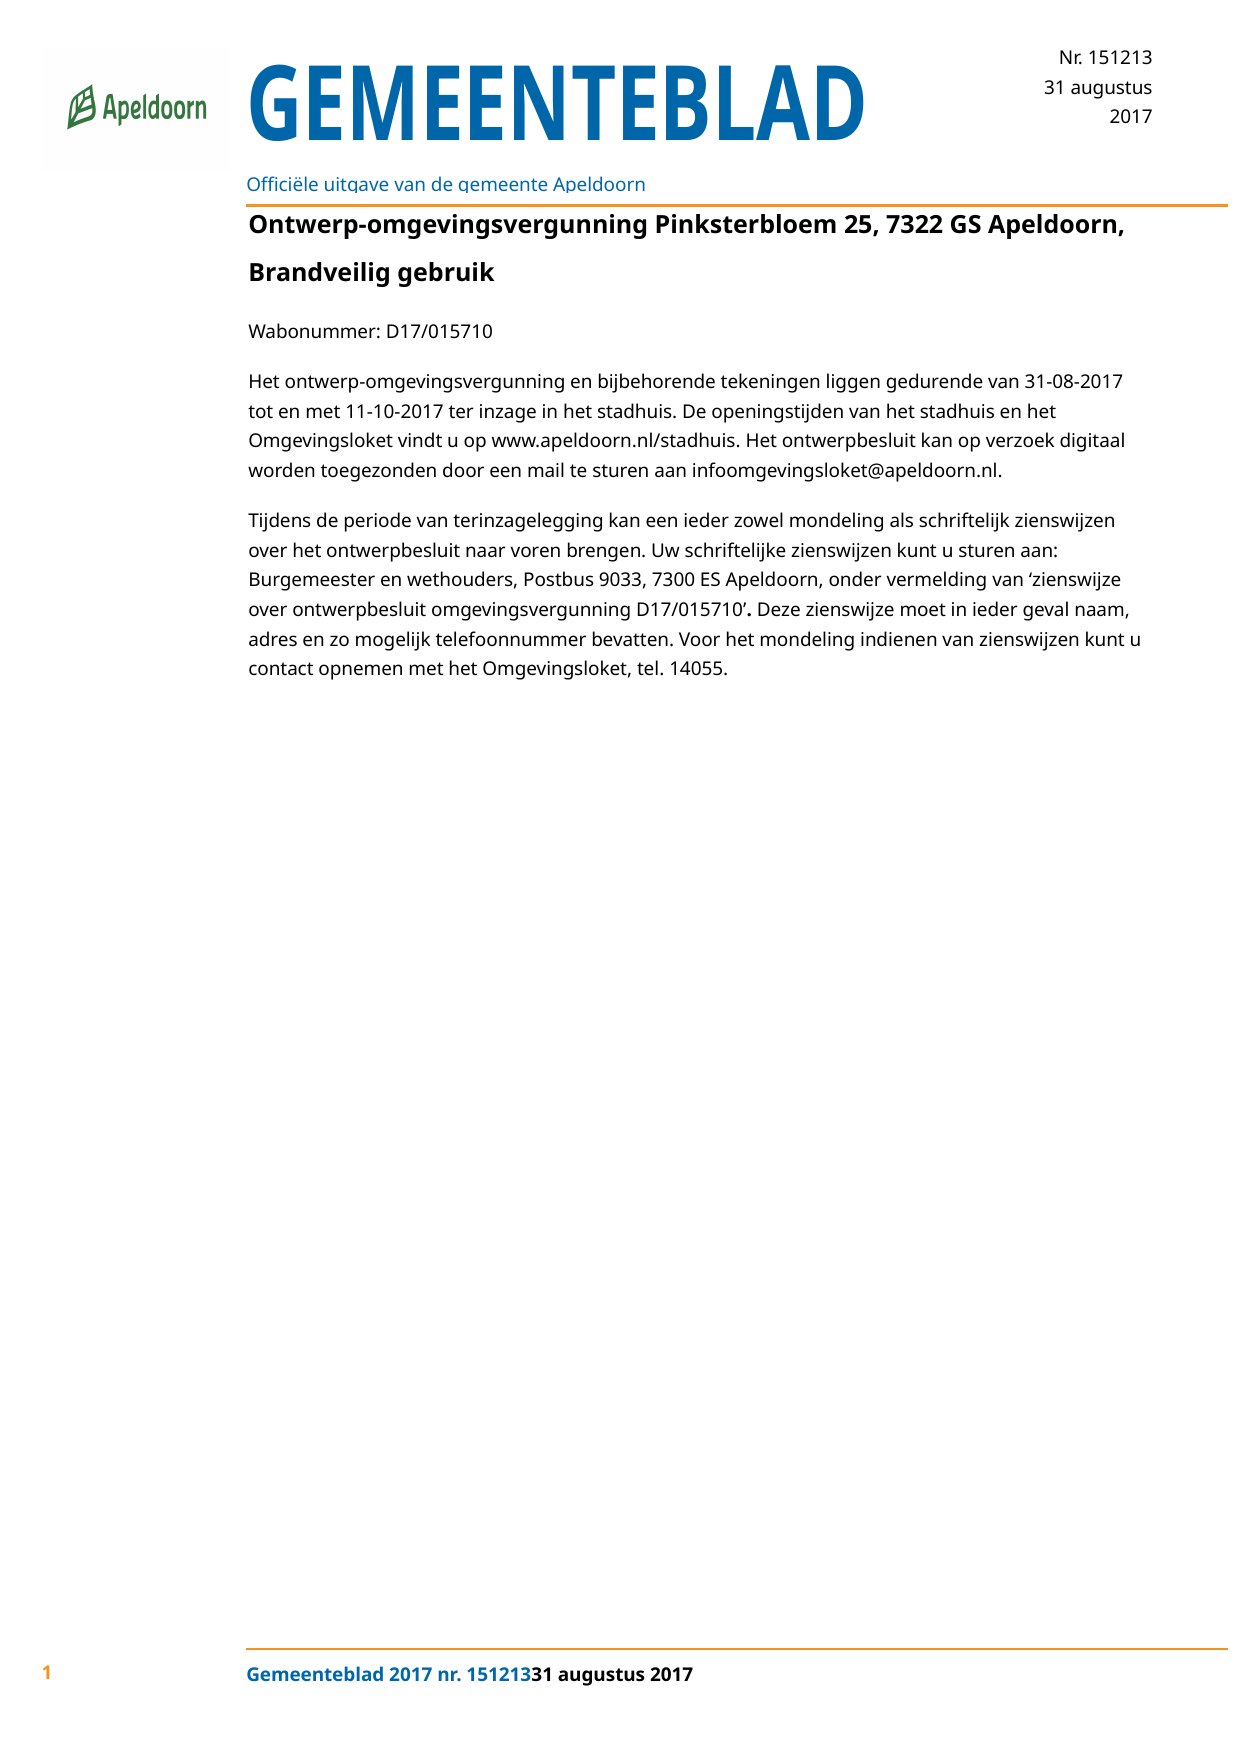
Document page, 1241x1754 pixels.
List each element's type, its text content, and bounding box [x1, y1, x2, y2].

text Ontwerp-omgevingsvergunning Pinksterbloem 25, 7322 GS Apeldoorn, Brandveilig gebruik [248, 207, 1152, 288]
text Het ontwerp-omgevingsvergunning en bijbehorende tekeningen liggen gedurende van 31-08-2017 tot en met 11-10-2017 ter inzage in het stadhuis. De openingstijden van het stadhuis en het Omgevingsloket vindt u op www.apeldoorn.nl/stadhuis. Het ontwerpbesluit kan op verzoek digitaal worden toegezonden door een mail te sturen aan infoomgevingsloket@apeldoorn.nl. [248, 368, 1152, 483]
text Tijdens de periode van terinzagelegging kan een ieder zowel mondeling als schriftelijk zienswijzen over het ontwerpbesluit naar voren brengen. Uw schriftelijke zienswijzen kunt u sturen aan: Burgemeester en wethouders, Postbus 9033, 7300 ES Apeldoorn, onder vermelding van ‘zienswijze over ontwerpbesluit omgevingsvergunning D17/015710’. Deze zienswijze moet in ieder geval naam, adres en zo mogelijk telefoonnummer bevatten. Voor het mondeling indienen van zienswijzen kunt u contact opnemen met het Omgevingsloket, tel. 14055. [248, 507, 1152, 681]
picture [41, 47, 231, 172]
text Wabonummer: D17/015710 [248, 318, 1152, 344]
